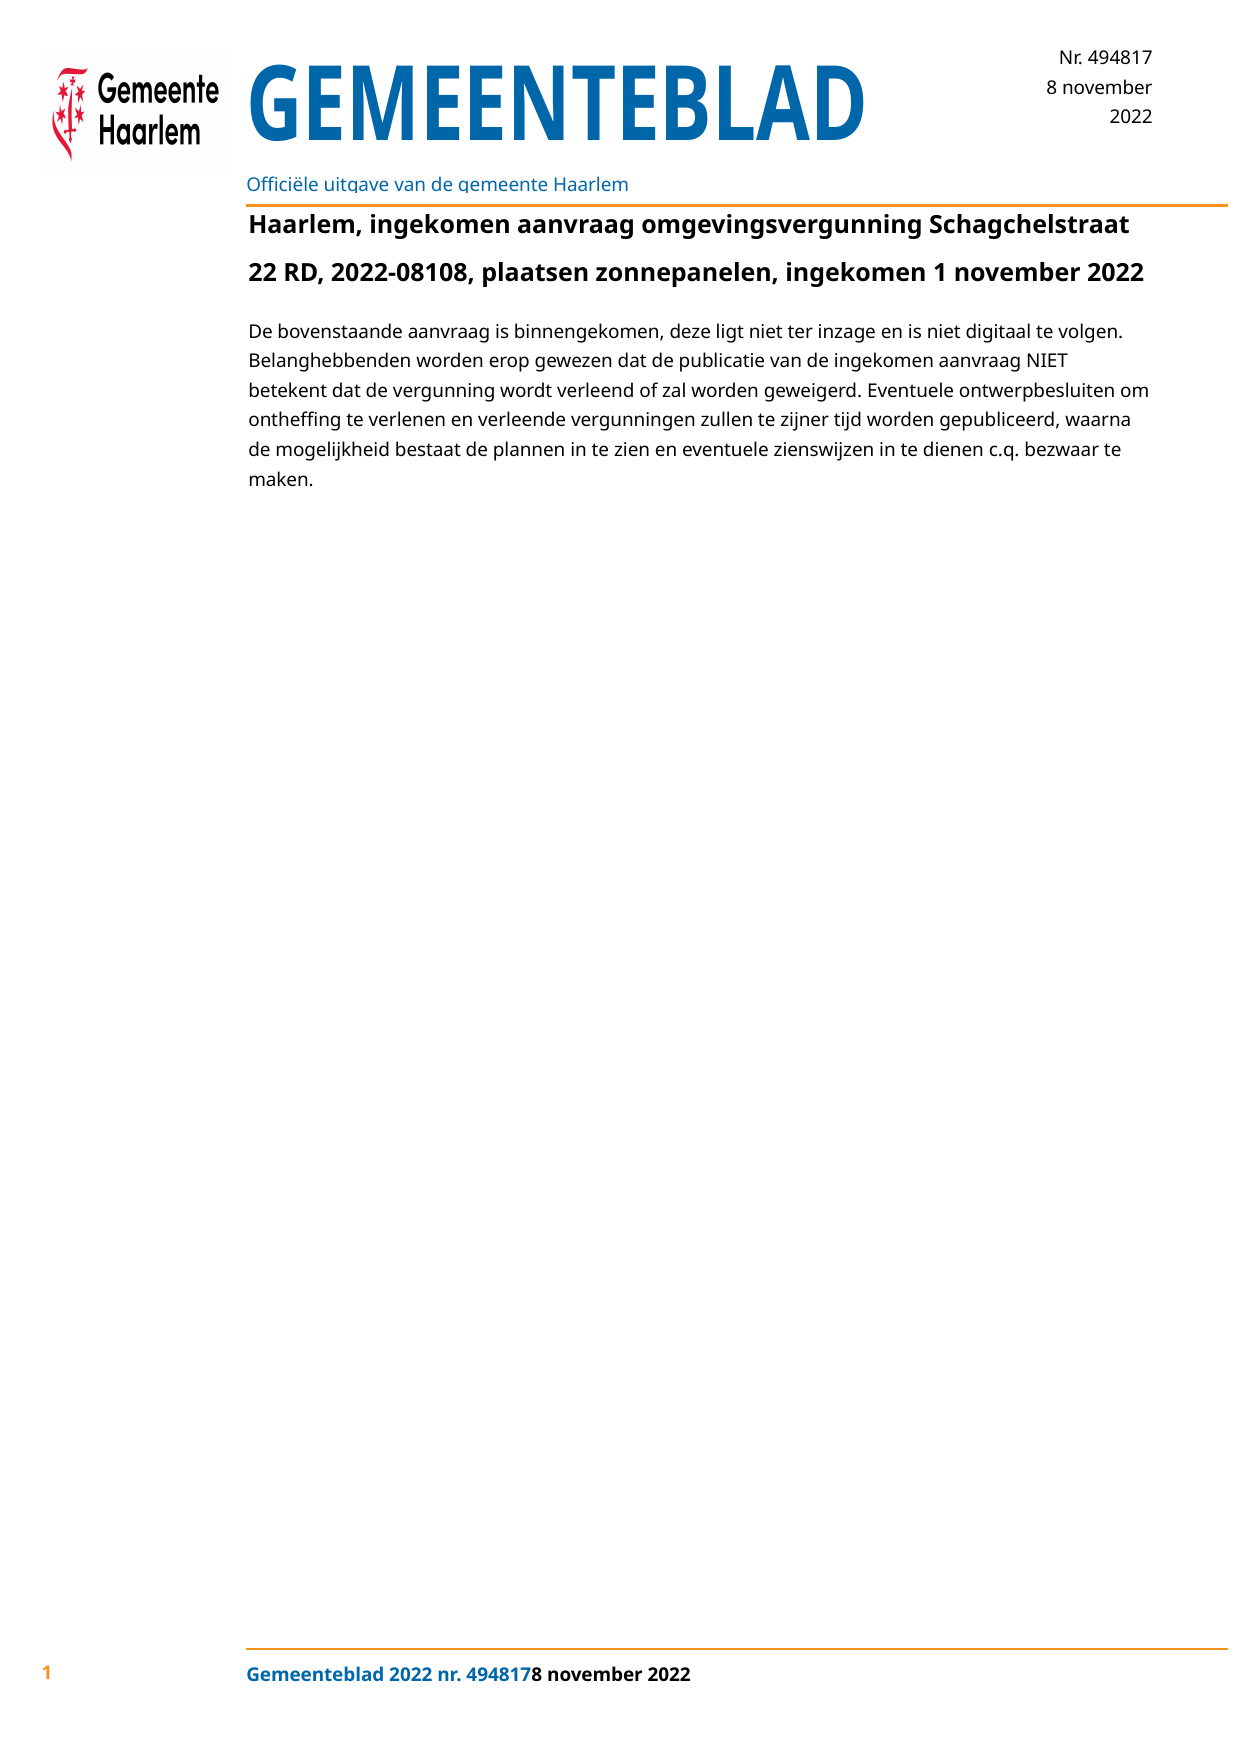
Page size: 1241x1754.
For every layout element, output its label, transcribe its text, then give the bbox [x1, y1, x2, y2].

text De bovenstaande aanvraag is binnengekomen, deze ligt niet ter inzage en is niet digitaal te volgen. Belanghebbenden worden erop gewezen dat de publicatie van de ingekomen aanvraag NIET betekent dat de vergunning wordt verleend of zal worden geweigerd. Eventuele ontwerpbesluiten om ontheffing te verlenen en verleende vergunningen zullen te zijner tijd worden gepubliceerd, waarna de mogelijkheid bestaat de plannen in te zien en eventuele zienswijzen in te dienen c.q. bezwaar te maken. [248, 318, 1152, 492]
text Haarlem, ingekomen aanvraag omgevingsvergunning Schagchelstraat 22 RD, 2022-08108, plaatsen zonnepanelen, ingekomen 1 november 2022 [248, 207, 1152, 288]
picture [41, 47, 231, 172]
